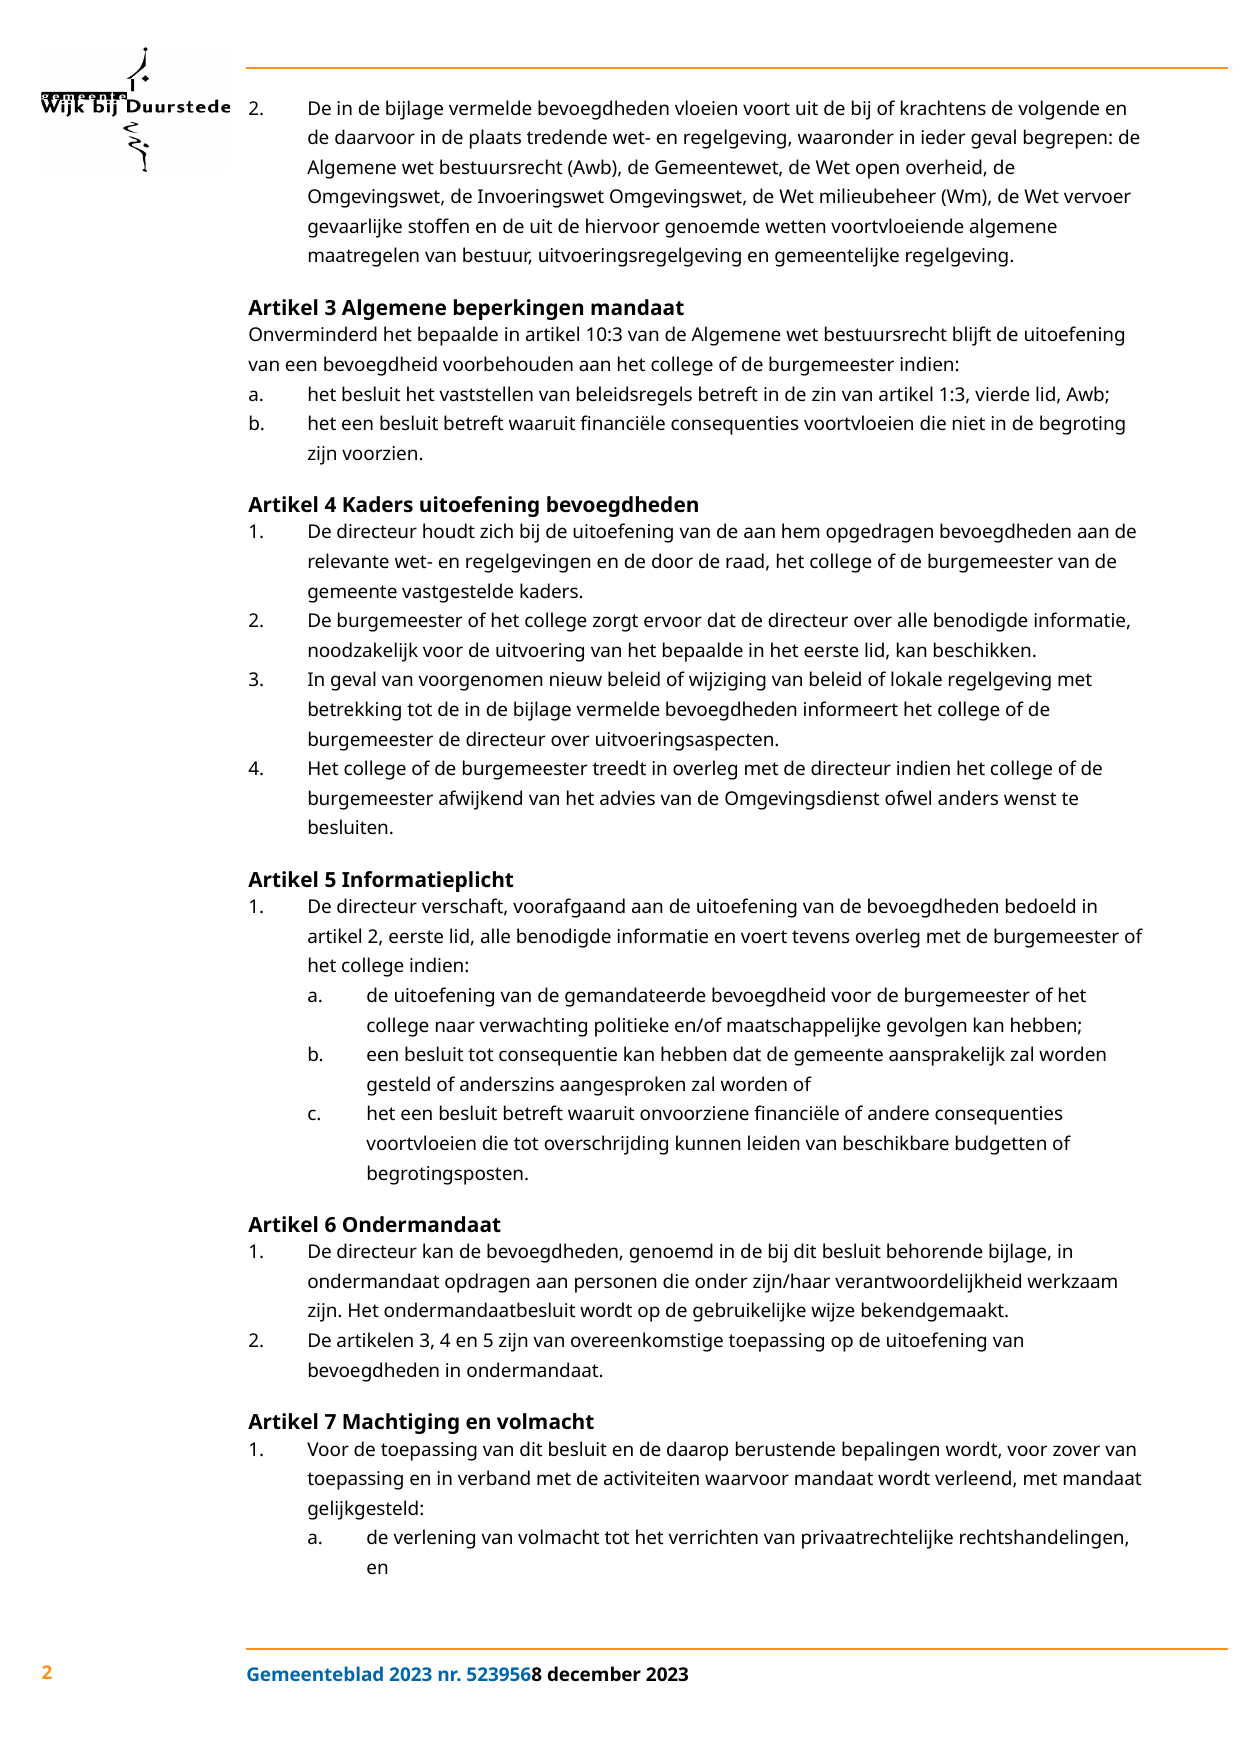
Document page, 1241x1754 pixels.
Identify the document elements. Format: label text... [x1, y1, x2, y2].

list De artikelen 3, 4 en 5 zijn van overeenkomstige toepassing op de uitoefening van bevoegdheden in ondermandaat. [248, 1327, 1152, 1383]
list de uitoefening van de gemandateerde bevoegdheid voor de burgemeester of het college naar verwachting politieke en/of maatschappelijke gevolgen kan hebben; [307, 982, 1152, 1037]
text Artikel 3 Algemene beperkingen mandaat [248, 293, 1152, 322]
text Artikel 6 Ondermandaat [248, 1210, 1152, 1238]
list De burgemeester of het college zorgt ervoor dat de directeur over alle benodigde informatie, noodzakelijk voor de uitvoering van het bepaalde in het eerste lid, kan beschikken. [248, 607, 1152, 663]
list een besluit tot consequentie kan hebben dat de gemeente aansprakelijk zal worden gesteld of anderszins aangesproken zal worden of [307, 1041, 1152, 1097]
list Voor de toepassing van dit besluit en de daarop berustende bepalingen wordt, voor zover van toepassing en in verband met de activiteiten waarvoor mandaat wordt verleend, met mandaat gelijkgesteld: [248, 1436, 1152, 1521]
list het besluit het vaststellen van beleidsregels betreft in de zin van artikel 1:3, vierde lid, Awb; [248, 381, 1152, 406]
list De directeur verschaft, voorafgaand aan de uitoefening van de bevoegdheden bedoeld in artikel 2, eerste lid, alle benodigde informatie en voert tevens overleg met de burgemeester of het college indien: [248, 893, 1152, 978]
text Onverminderd het bepaalde in artikel 10:3 van de Algemene wet bestuursrecht blijft de uitoefening van een bevoegdheid voorbehouden aan het college of de burgemeester indien: [248, 322, 1152, 377]
list De directeur kan de bevoegdheden, genoemd in de bij dit besluit behorende bijlage, in ondermandaat opdragen aan personen die onder zijn/haar verantwoordelijkheid werkzaam zijn. Het ondermandaatbesluit wordt op de gebruikelijke wijze bekendgemaakt. [248, 1238, 1152, 1323]
list het een besluit betreft waaruit onvoorziene financiële of andere consequenties voortvloeien die tot overschrijding kunnen leiden van beschikbare budgetten of begrotingsposten. [307, 1101, 1152, 1185]
list de verlening van volmacht tot het verrichten van privaatrechtelijke rechtshandelingen, en [307, 1524, 1152, 1580]
text Artikel 7 Machtiging en volmacht [248, 1407, 1152, 1436]
list Het college of de burgemeester treedt in overleg met de directeur indien het college of de burgemeester afwijkend van het advies van de Omgevingsdienst ofwel anders wenst te besluiten. [248, 755, 1152, 840]
text Artikel 4 Kaders uitoefening bevoegdheden [248, 490, 1152, 519]
text Artikel 5 Informatieplicht [248, 865, 1152, 893]
list het een besluit betreft waaruit financiële consequenties voortvloeien die niet in de begroting zijn voorzien. [248, 410, 1152, 466]
list In geval van voorgenomen nieuw beleid of wijziging van beleid of lokale regelgeving met betrekking tot de in de bijlage vermelde bevoegdheden informeert het college of de burgemeester de directeur over uitvoeringsaspecten. [248, 667, 1152, 752]
picture [41, 47, 231, 172]
list De in de bijlage vermelde bevoegdheden vloeien voort uit de bij of krachtens de volgende en de daarvoor in de plaats tredende wet- en regelgeving, waaronder in ieder geval begrepen: de Algemene wet bestuursrecht (Awb), de Gemeentewet, de Wet open overheid, de Omgevingswet, de Invoeringswet Omgevingswet, de Wet milieubeheer (Wm), de Wet vervoer gevaarlijke stoffen en de uit de hiervoor genoemde wetten voortvloeiende algemene maatregelen van bestuur, uitvoeringsregelgeving en gemeentelijke regelgeving. [248, 95, 1152, 268]
list De directeur houdt zich bij de uitoefening van de aan hem opgedragen bevoegdheden aan de relevante wet- en regelgevingen en de door de raad, het college of de burgemeester van de gemeente vastgestelde kaders. [248, 519, 1152, 604]
